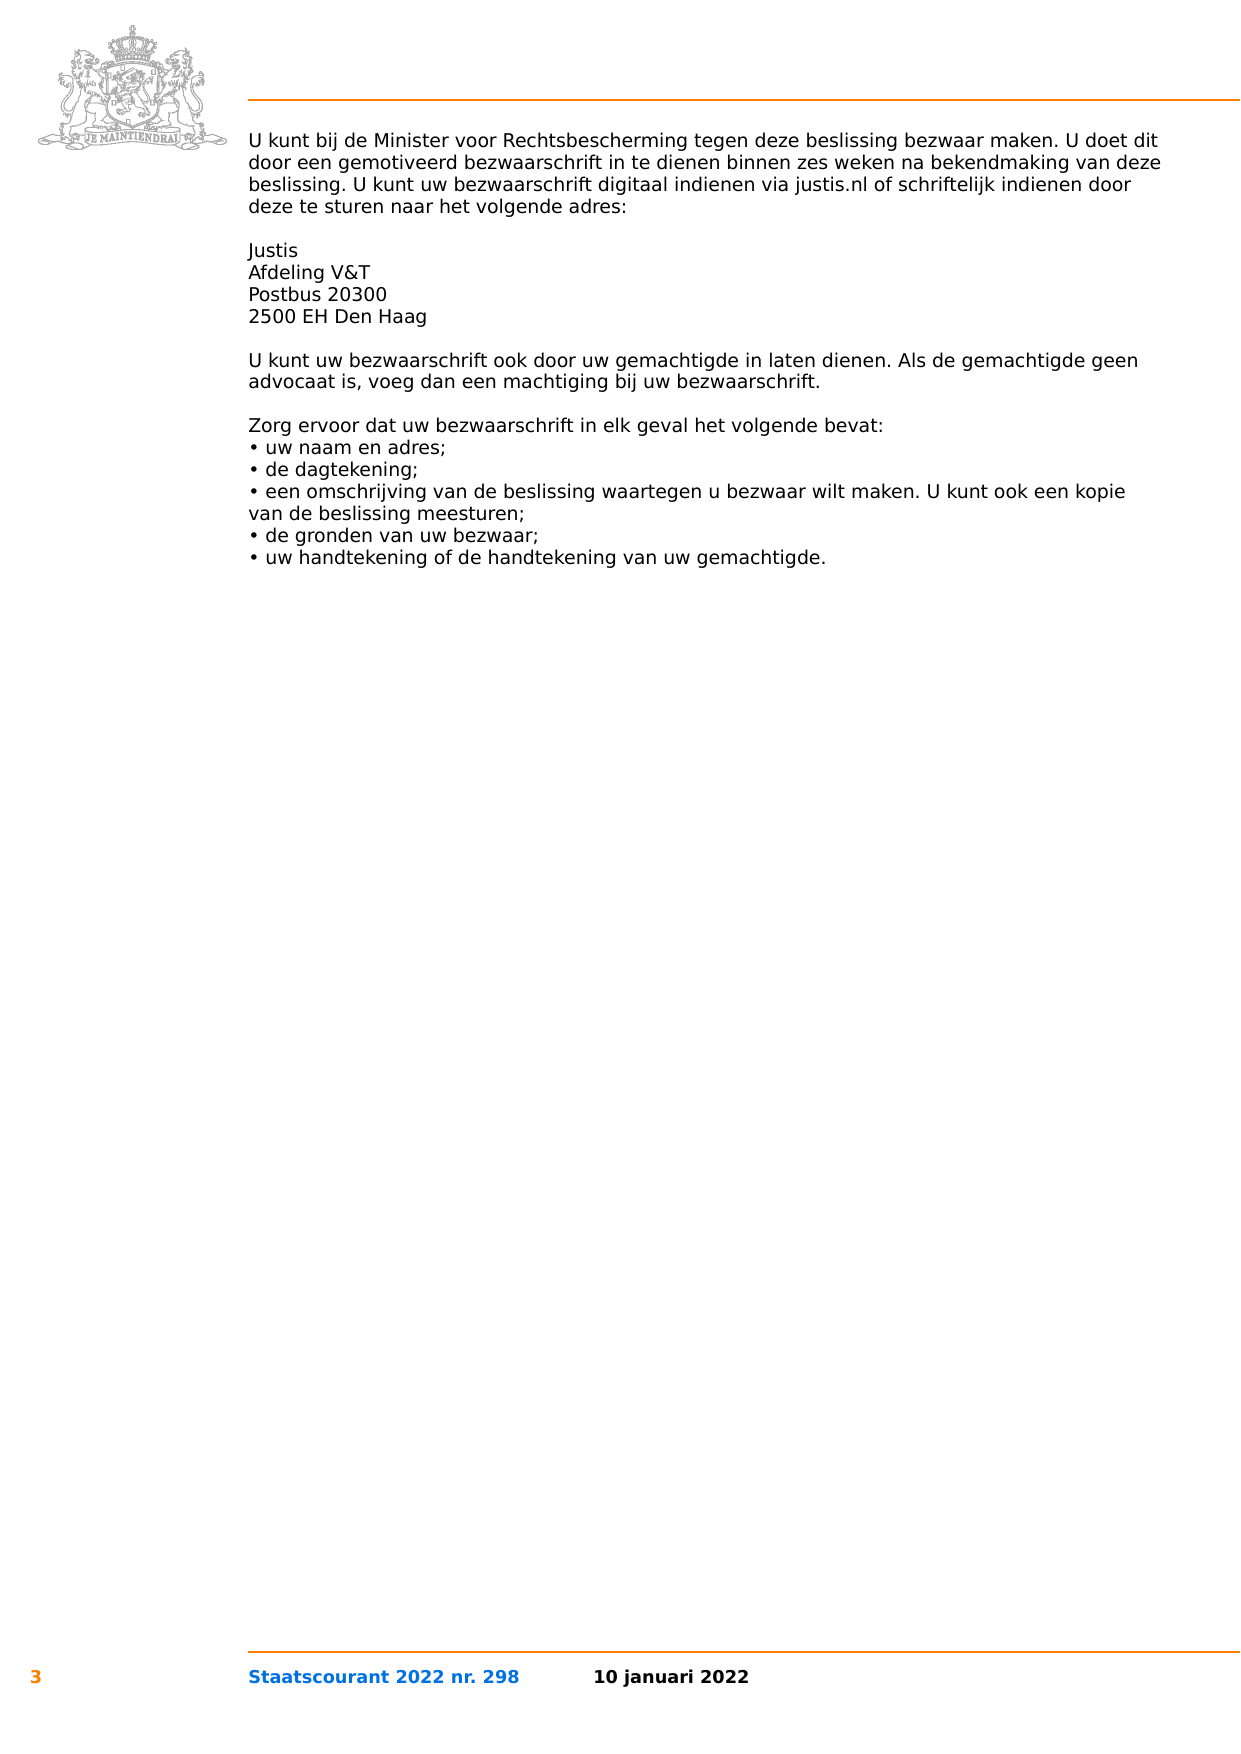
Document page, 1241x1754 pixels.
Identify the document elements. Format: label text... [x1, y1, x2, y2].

text • uw handtekening of de handtekening van uw gemachtigde. [248, 547, 1163, 569]
text Postbus 20300 [248, 284, 1163, 306]
text • de dagtekening; [248, 459, 1163, 481]
text • uw naam en adres; [248, 437, 1163, 459]
text U kunt bij de Minister voor Rechtsbescherming tegen deze beslissing bezwaar maken. U doet dit door een gemotiveerd bezwaarschrift in te dienen binnen zes weken na bekendmaking van deze beslissing. U kunt uw bezwaarschrift digitaal indienen via justis.nl of schriftelijk indienen door deze te sturen naar het volgende adres: [248, 130, 1163, 218]
text U kunt uw bezwaarschrift ook door uw gemachtigde in laten dienen. Als de gemachtigde geen advocaat is, voeg dan een machtiging bij uw bezwaarschrift. [248, 349, 1163, 393]
picture [38, 25, 227, 150]
text Justis [248, 240, 1163, 262]
text 2500 EH Den Haag [248, 306, 1163, 328]
text Afdeling V&T [248, 262, 1163, 284]
text Zorg ervoor dat uw bezwaarschrift in elk geval het volgende bevat: [248, 415, 1163, 437]
text • de gronden van uw bezwaar; [248, 525, 1163, 547]
text • een omschrijving van de beslissing waartegen u bezwaar wilt maken. U kunt ook een kopie van de beslissing meesturen; [248, 481, 1163, 525]
